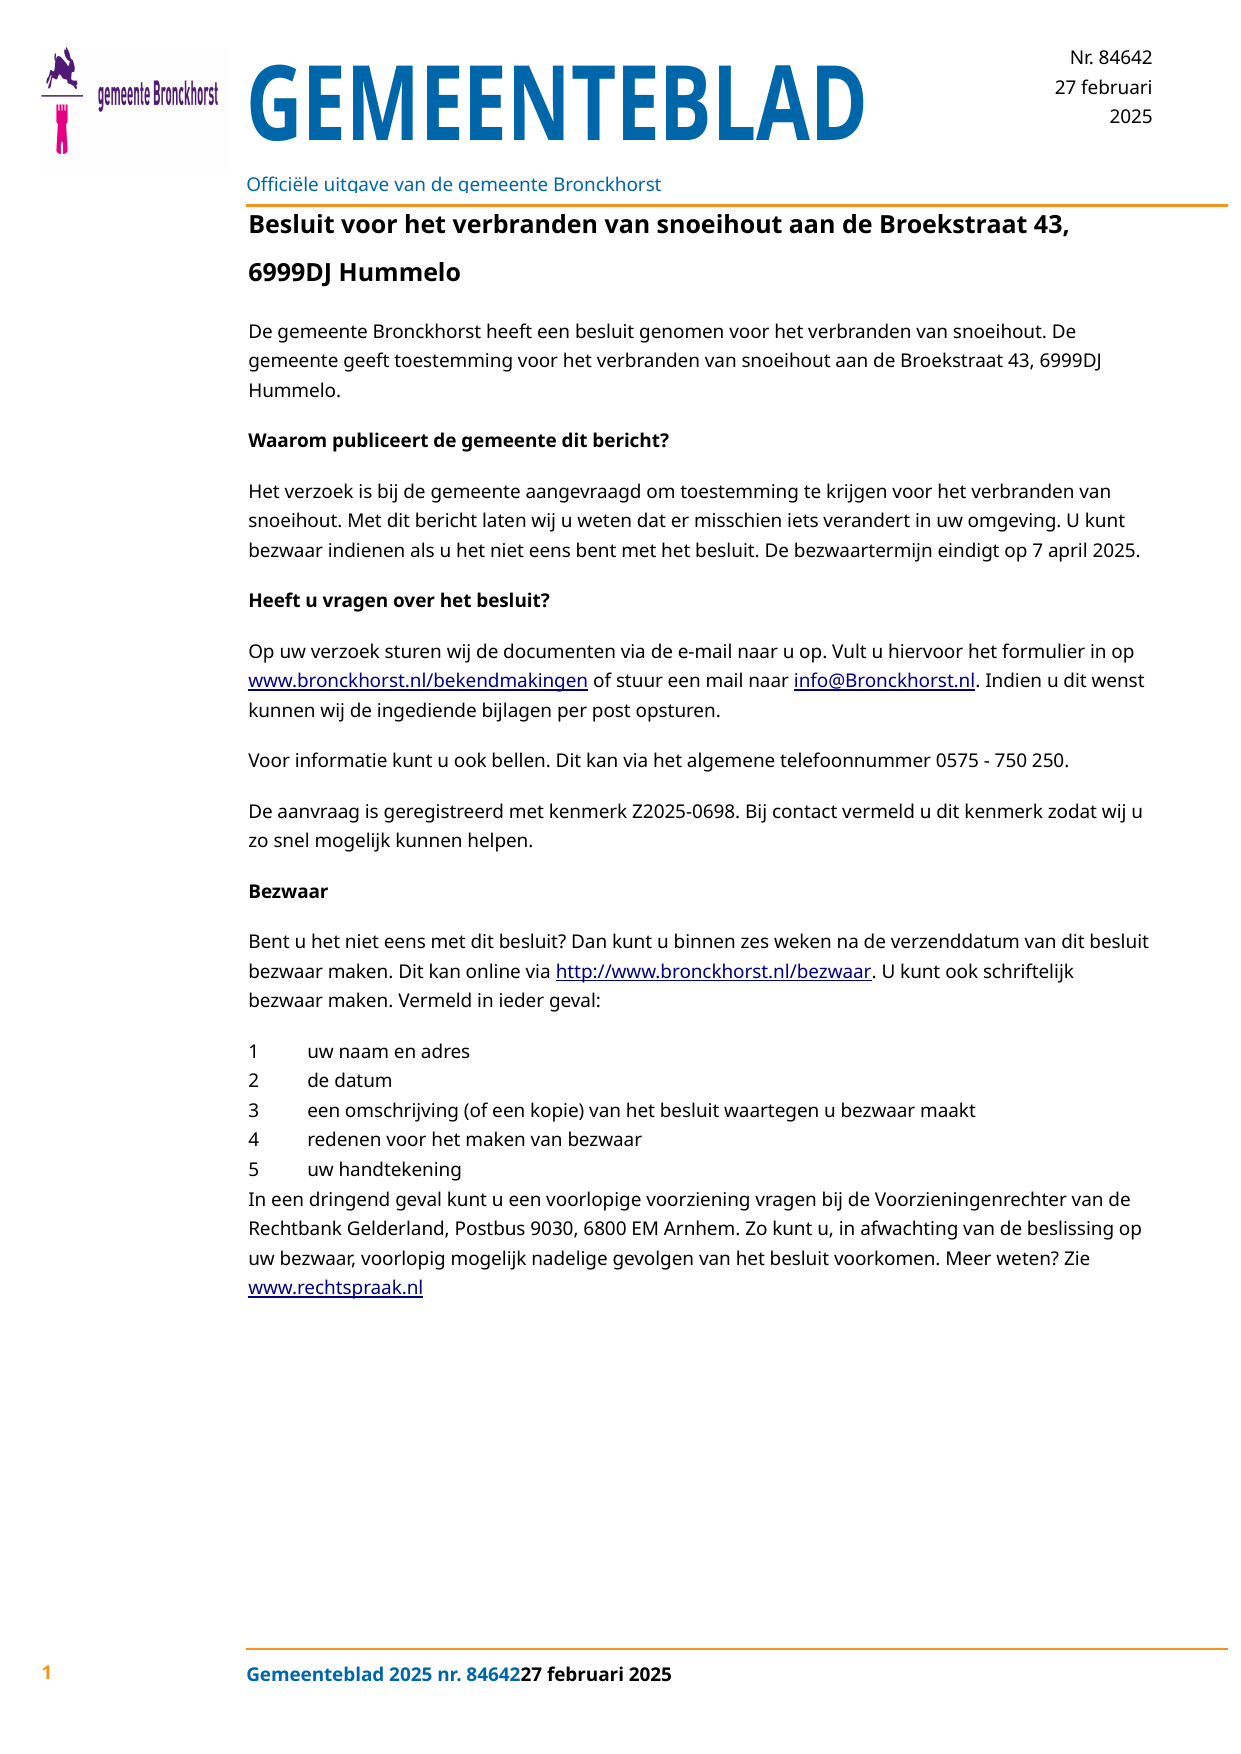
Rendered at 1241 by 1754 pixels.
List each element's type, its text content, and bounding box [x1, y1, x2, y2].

list uw handtekening [248, 1156, 1152, 1182]
list uw naam en adres [248, 1038, 1152, 1064]
text Bezwaar [248, 878, 1152, 904]
text Heeft u vragen over het besluit? [248, 587, 1152, 613]
text De aanvraag is geregistreerd met kenmerk Z2025-0698. Bij contact vermeld u dit kenmerk zodat wij u zo snel mogelijk kunnen helpen. [248, 798, 1152, 853]
list redenen voor het maken van bezwaar [248, 1127, 1152, 1152]
text Het verzoek is bij de gemeente aangevraagd om toestemming te krijgen voor het verbranden van snoeihout. Met dit bericht laten wij u weten dat er misschien iets verandert in uw omgeving. U kunt bezwaar indienen als u het niet eens bent met het besluit. De bezwaartermijn eindigt op 7 april 2025. [248, 478, 1152, 563]
text In een dringend geval kunt u een voorlopige voorziening vragen bij de Voorzieningenrechter van de Rechtbank Gelderland, Postbus 9030, 6800 EM Arnhem. Zo kunt u, in afwachting van de beslissing op uw bezwaar, voorlopig mogelijk nadelige gevolgen van het besluit voorkomen. Meer weten? Zie www.rechtspraak.nl [248, 1186, 1152, 1300]
list de datum [248, 1067, 1152, 1093]
text Waarom publiceert de gemeente dit bericht? [248, 427, 1152, 453]
text De gemeente Bronckhorst heeft een besluit genomen voor het verbranden van snoeihout. De gemeente geeft toestemming voor het verbranden van snoeihout aan de Broekstraat 43, 6999DJ Hummelo. [248, 318, 1152, 403]
text Voor informatie kunt u ook bellen. Dit kan via het algemene telefoonnummer 0575 - 750 250. [248, 747, 1152, 773]
text Bent u het niet eens met dit besluit? Dan kunt u binnen zes weken na de verzenddatum van dit besluit bezwaar maken. Dit kan online via http://www.bronckhorst.nl/bezwaar. U kunt ook schriftelijk bezwaar maken. Vermeld in ieder geval: [248, 928, 1152, 1013]
list een omschrijving (of een kopie) van het besluit waartegen u bezwaar maakt [248, 1097, 1152, 1123]
text Op uw verzoek sturen wij de documenten via de e-mail naar u op. Vult u hiervoor het formulier in op www.bronckhorst.nl/bekendmakingen of stuur een mail naar info@Bronckhorst.nl. Indien u dit wenst kunnen wij de ingediende bijlagen per post opsturen. [248, 638, 1152, 723]
picture [41, 47, 231, 172]
text Besluit voor het verbranden van snoeihout aan de Broekstraat 43, 6999DJ Hummelo [248, 207, 1152, 288]
